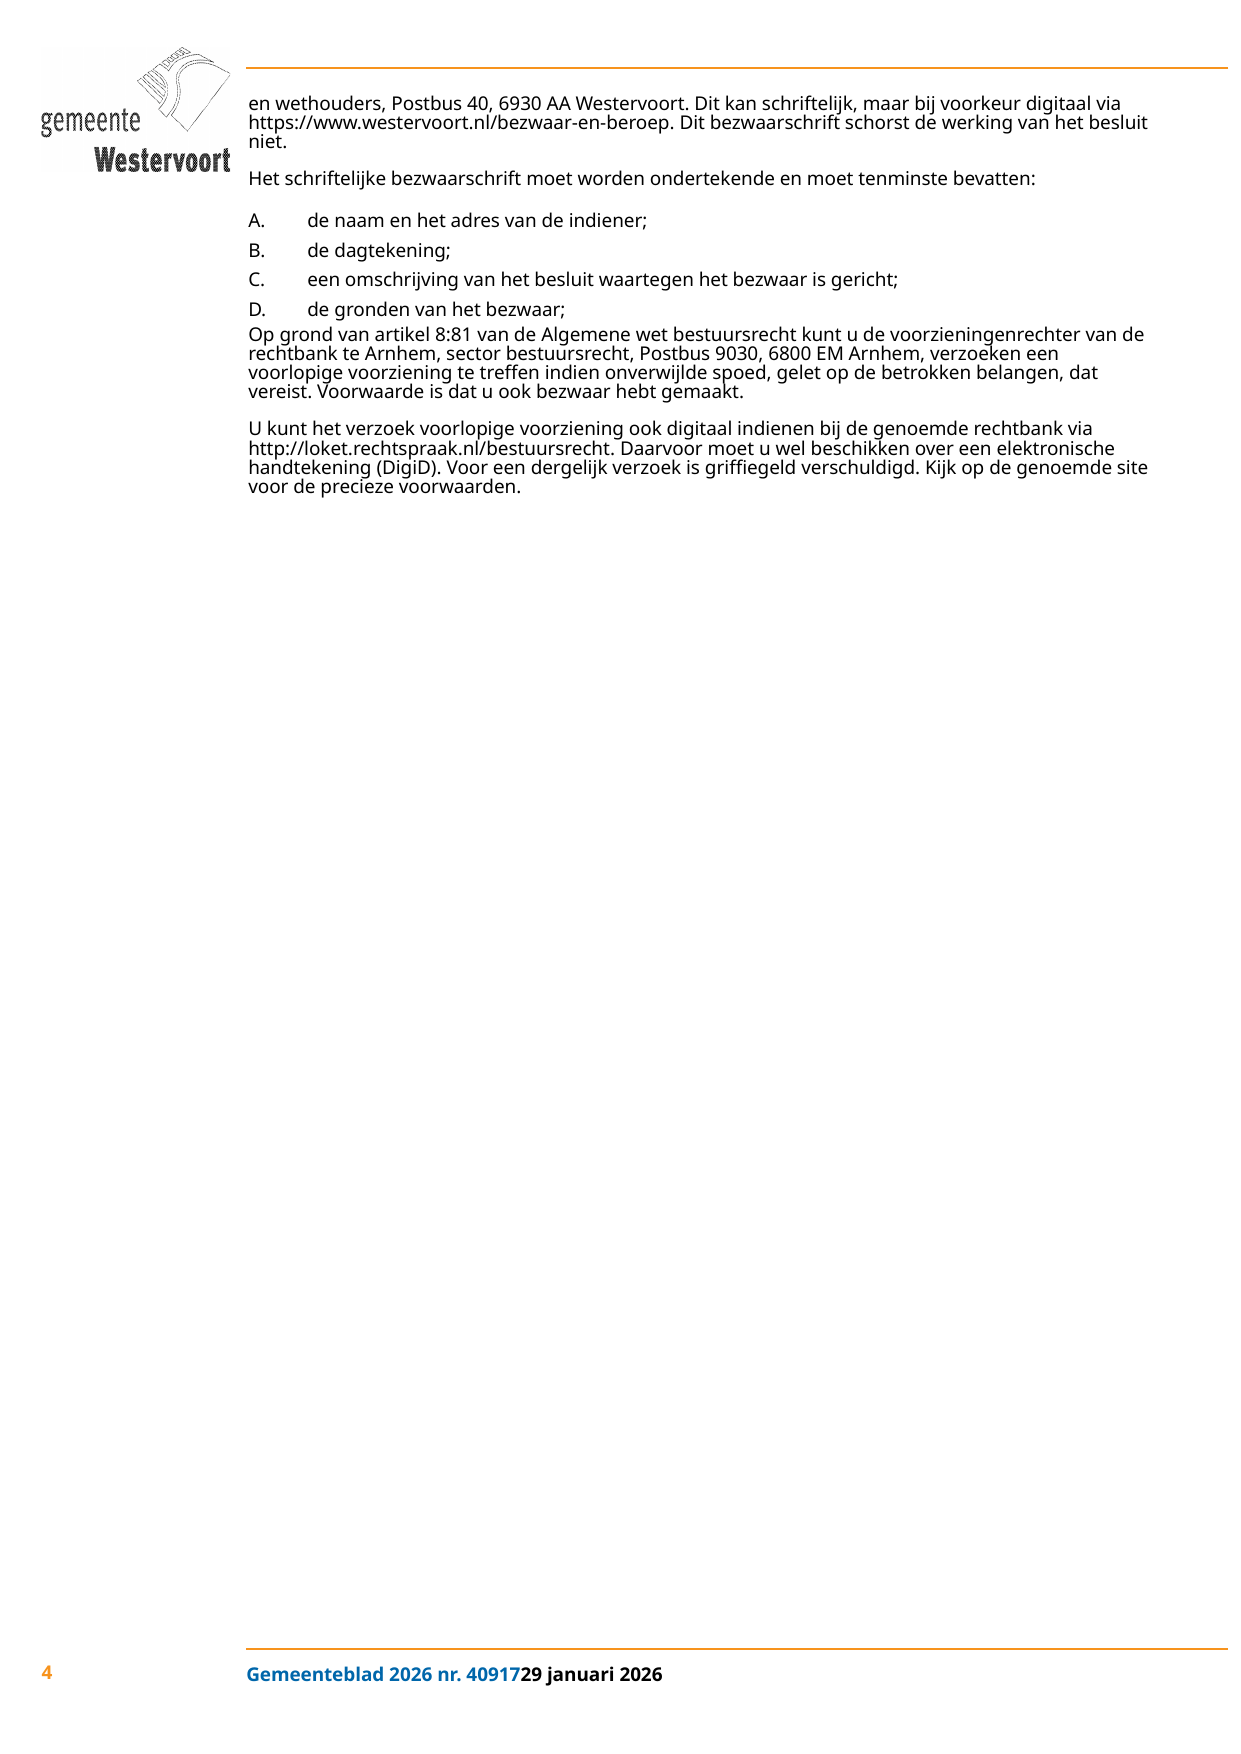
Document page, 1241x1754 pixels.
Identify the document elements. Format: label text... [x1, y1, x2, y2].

text Het schriftelijke bezwaarschrift moet worden ondertekende en moet tenminste bevatten: [248, 170, 1152, 189]
list de naam en het adres van de indiener; [248, 207, 1152, 233]
list de gronden van het bezwaar; [248, 296, 1152, 322]
picture [41, 47, 231, 172]
text U kunt het verzoek voorlopige voorziening ook digitaal indienen bij de genoemde rechtbank via http://loket.rechtspraak.nl/bestuursrecht. Daarvoor moet u wel beschikken over een elektronische handtekening (DigiD). Voor een dergelijk verzoek is griffiegeld verschuldigd. Kijk op de genoemde site voor de precieze voorwaarden. [248, 420, 1152, 497]
text en wethouders, Postbus 40, 6930 AA Westervoort. Dit kan schriftelijk, maar bij voorkeur digitaal via https://www.westervoort.nl/bezwaar-en-beroep. Dit bezwaarschrift schorst de werking van het besluit niet. [248, 95, 1152, 153]
text Op grond van artikel 8:81 van de Algemene wet bestuursrecht kunt u de voorzieningenrechter van de rechtbank te Arnhem, sector bestuursrecht, Postbus 9030, 6800 EM Arnhem, verzoeken een voorlopige voorziening te treffen indien onverwijlde spoed, gelet op de betrokken belangen, dat vereist. Voorwaarde is dat u ook bezwaar hebt gemaakt. [248, 326, 1152, 403]
list de dagtekening; [248, 237, 1152, 263]
list een omschrijving van het besluit waartegen het bezwaar is gericht; [248, 266, 1152, 292]
